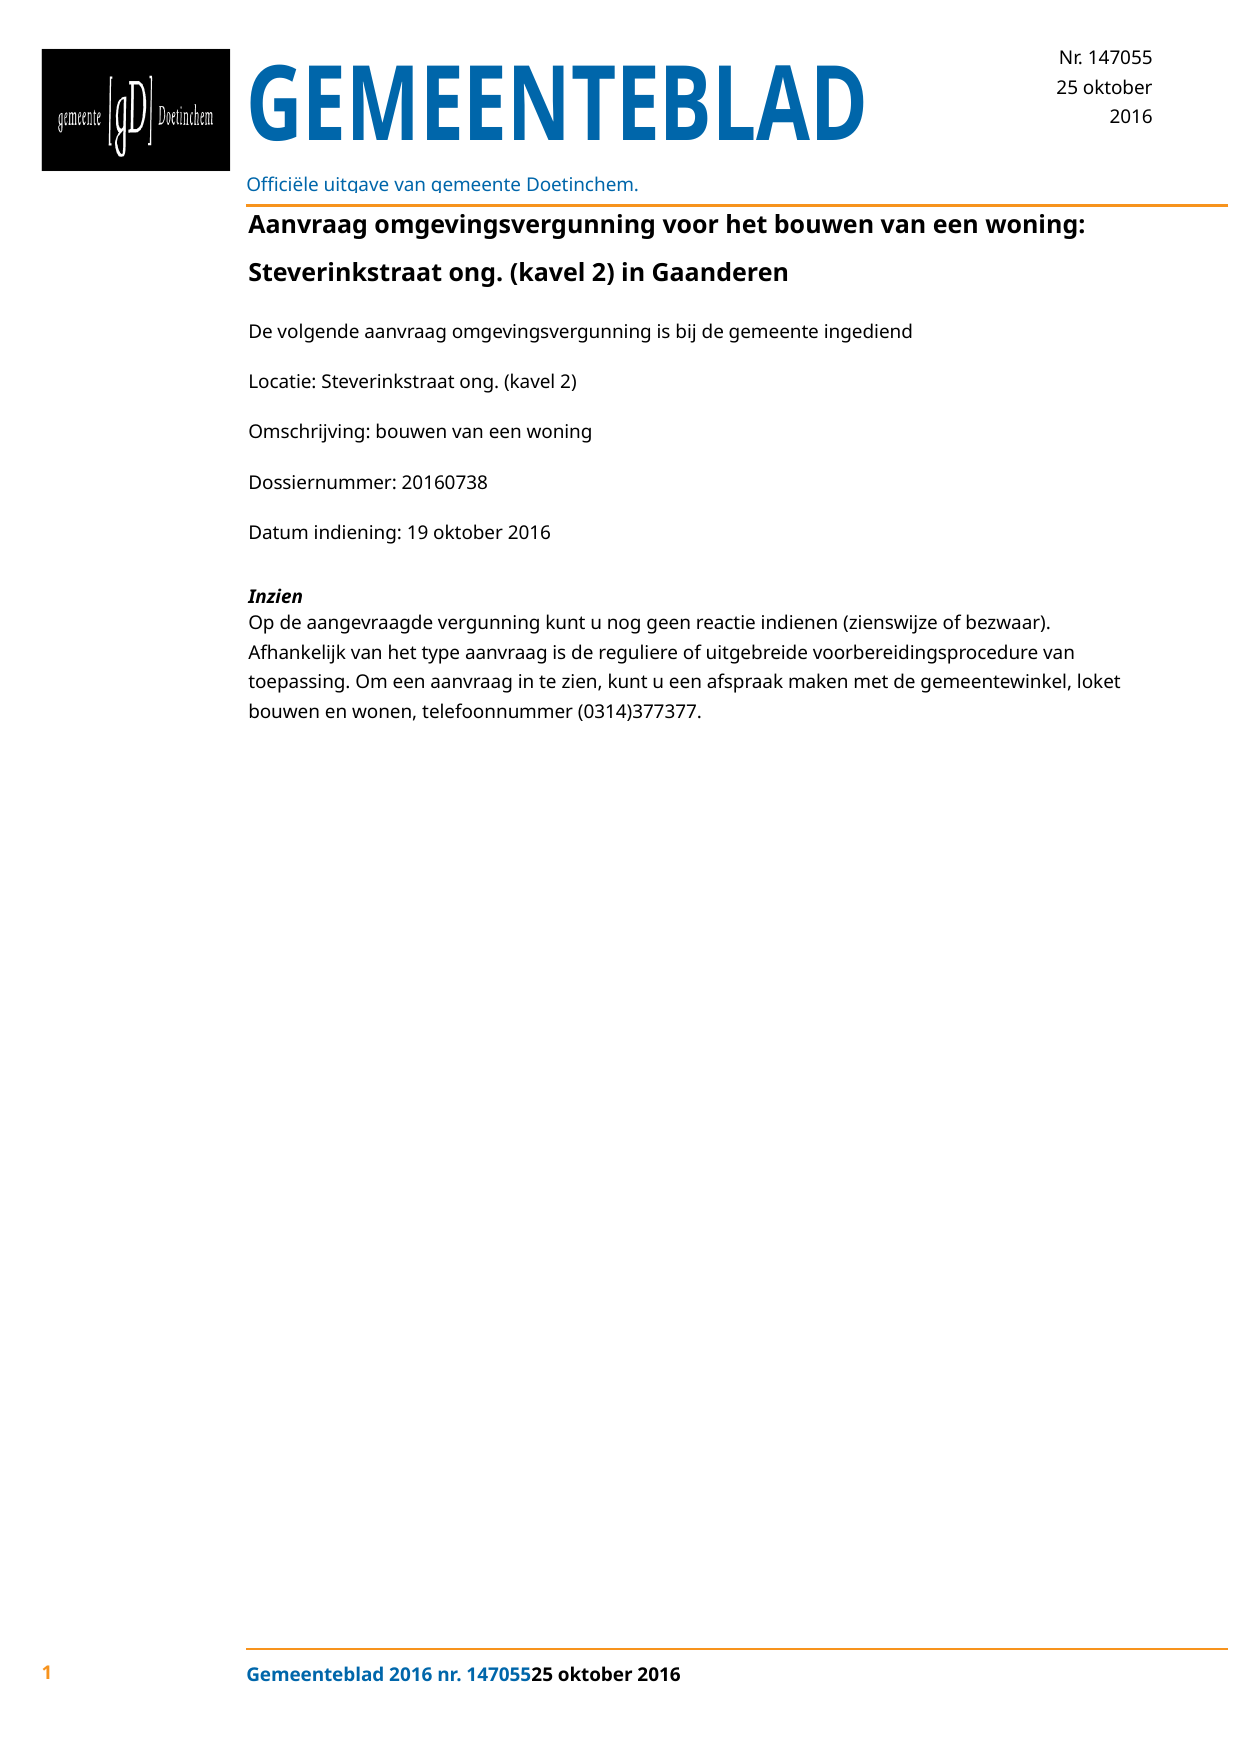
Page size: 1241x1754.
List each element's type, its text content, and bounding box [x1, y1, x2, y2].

text Dossiernummer: 20160738 [248, 469, 1152, 495]
picture [41, 47, 231, 172]
text Inzien [248, 583, 1152, 609]
text De volgende aanvraag omgevingsvergunning is bij de gemeente ingediend [248, 318, 1152, 344]
text Omschrijving: bouwen van een woning [248, 419, 1152, 444]
text Aanvraag omgevingsvergunning voor het bouwen van een woning: Steverinkstraat ong. (kavel 2) in Gaanderen [248, 207, 1152, 288]
text Datum indiening: 19 oktober 2016 [248, 519, 1152, 545]
text Locatie: Steverinkstraat ong. (kavel 2) [248, 368, 1152, 394]
text Op de aangevraagde vergunning kunt u nog geen reactie indienen (zienswijze of bezwaar). Afhankelijk van het type aanvraag is de reguliere of uitgebreide voorbereidingsprocedure van toepassing. Om een aanvraag in te zien, kunt u een afspraak maken met de gemeentewinkel, loket bouwen en wonen, telefoonnummer (0314)377377. [248, 609, 1152, 724]
